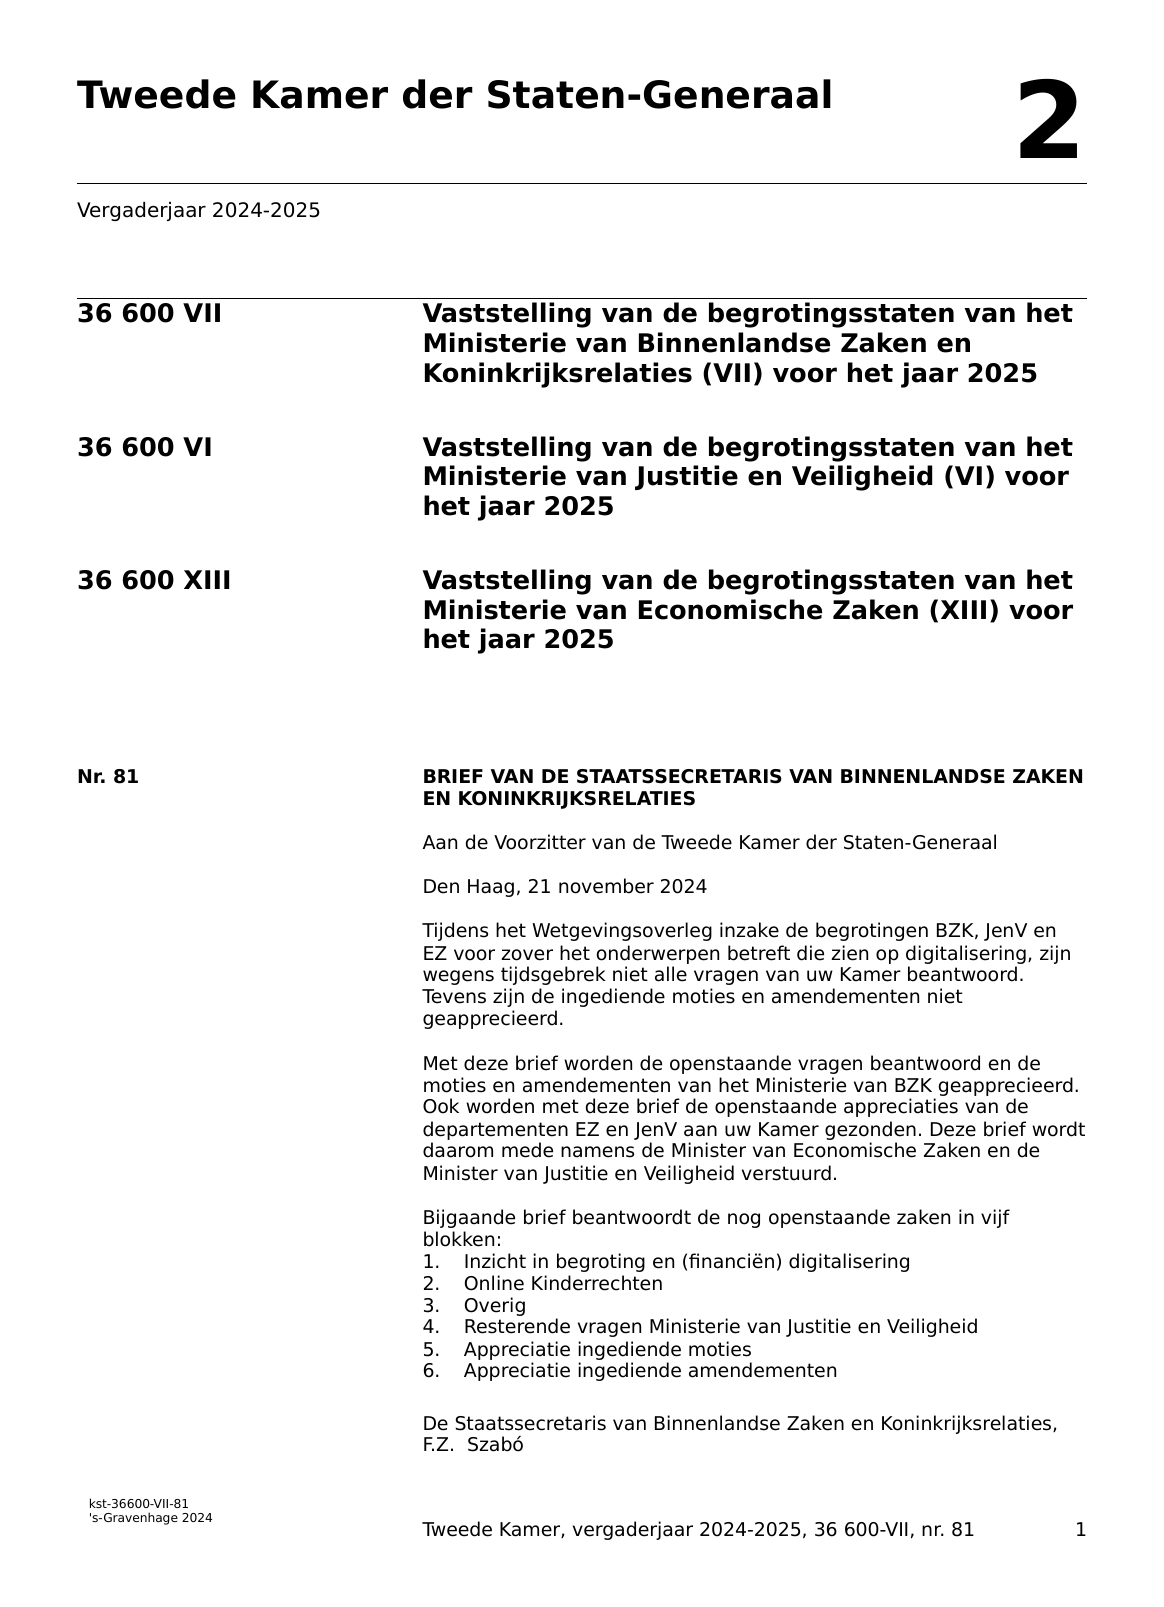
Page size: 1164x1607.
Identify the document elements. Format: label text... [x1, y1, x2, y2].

text Met deze brief worden de openstaande vragen beantwoord en de moties en amendementen van het Ministerie van BZK geapprecieerd. Ook worden met deze brief de openstaande appreciaties van de departementen EZ en JenV aan uw Kamer gezonden. Deze brief wordt daarom mede namens de Minister van Economische Zaken en de Minister van Justitie en Veiligheid verstuurd. [422, 1052, 1087, 1184]
text kst-36600-VII-81 [88, 1497, 323, 1511]
text De Staatssecretaris van Binnenlandse Zaken en Koninkrijksrelaties, F.Z. Szabó [422, 1412, 1087, 1456]
text Den Haag, 21 november 2024 [422, 876, 1087, 898]
text Bijgaande brief beantwoordt de nog openstaande zaken in vijf blokken: [422, 1207, 1087, 1251]
subtitle 36 600 VI Vaststelling van de begrotingsstaten van het Ministerie van Justitie en Veiligheid (VI) voor het jaar 2025 [77, 432, 1087, 521]
text 3. Overig [422, 1294, 1087, 1316]
table_cell Vergaderjaar 2024-2025 [77, 184, 1087, 298]
text Aan de Voorzitter van de Tweede Kamer der Staten-Generaal [422, 832, 1087, 854]
text 1. Inzicht in begroting en (financiën) digitalisering [422, 1251, 1087, 1272]
text 4. Resterende vragen Ministerie van Justitie en Veiligheid [422, 1316, 1087, 1338]
text 6. Appreciatie ingediende amendementen [422, 1360, 1087, 1382]
subtitle 36 600 VII Vaststelling van de begrotingsstaten van het Ministerie van Binnenlandse Zaken en Koninkrijksrelaties (VII) voor het jaar 2025 [77, 299, 1087, 388]
subtitle Nr. 81 BRIEF VAN DE STAATSSECRETARIS VAN BINNENLANDSE ZAKEN EN KONINKRIJKSRELATIES [77, 766, 1087, 810]
table_header Tweede Kamer der Staten-Generaal [77, 59, 886, 183]
text 5. Appreciatie ingediende moties [422, 1338, 1087, 1360]
text Tijdens het Wetgevingsoverleg inzake de begrotingen BZK, JenV en EZ voor zover het onderwerpen betreft die zien op digitalisering, zijn wegens tijdsgebrek niet alle vragen van uw Kamer beantwoord. Tevens zijn de ingediende moties en amendementen niet geapprecieerd. [422, 920, 1087, 1030]
table_header 2 [886, 59, 1087, 183]
text 2. Online Kinderrechten [422, 1272, 1087, 1294]
text 's-Gravenhage 2024 [88, 1511, 323, 1525]
subtitle 36 600 XIII Vaststelling van de begrotingsstaten van het Ministerie van Economische Zaken (XIII) voor het jaar 2025 [77, 566, 1087, 655]
